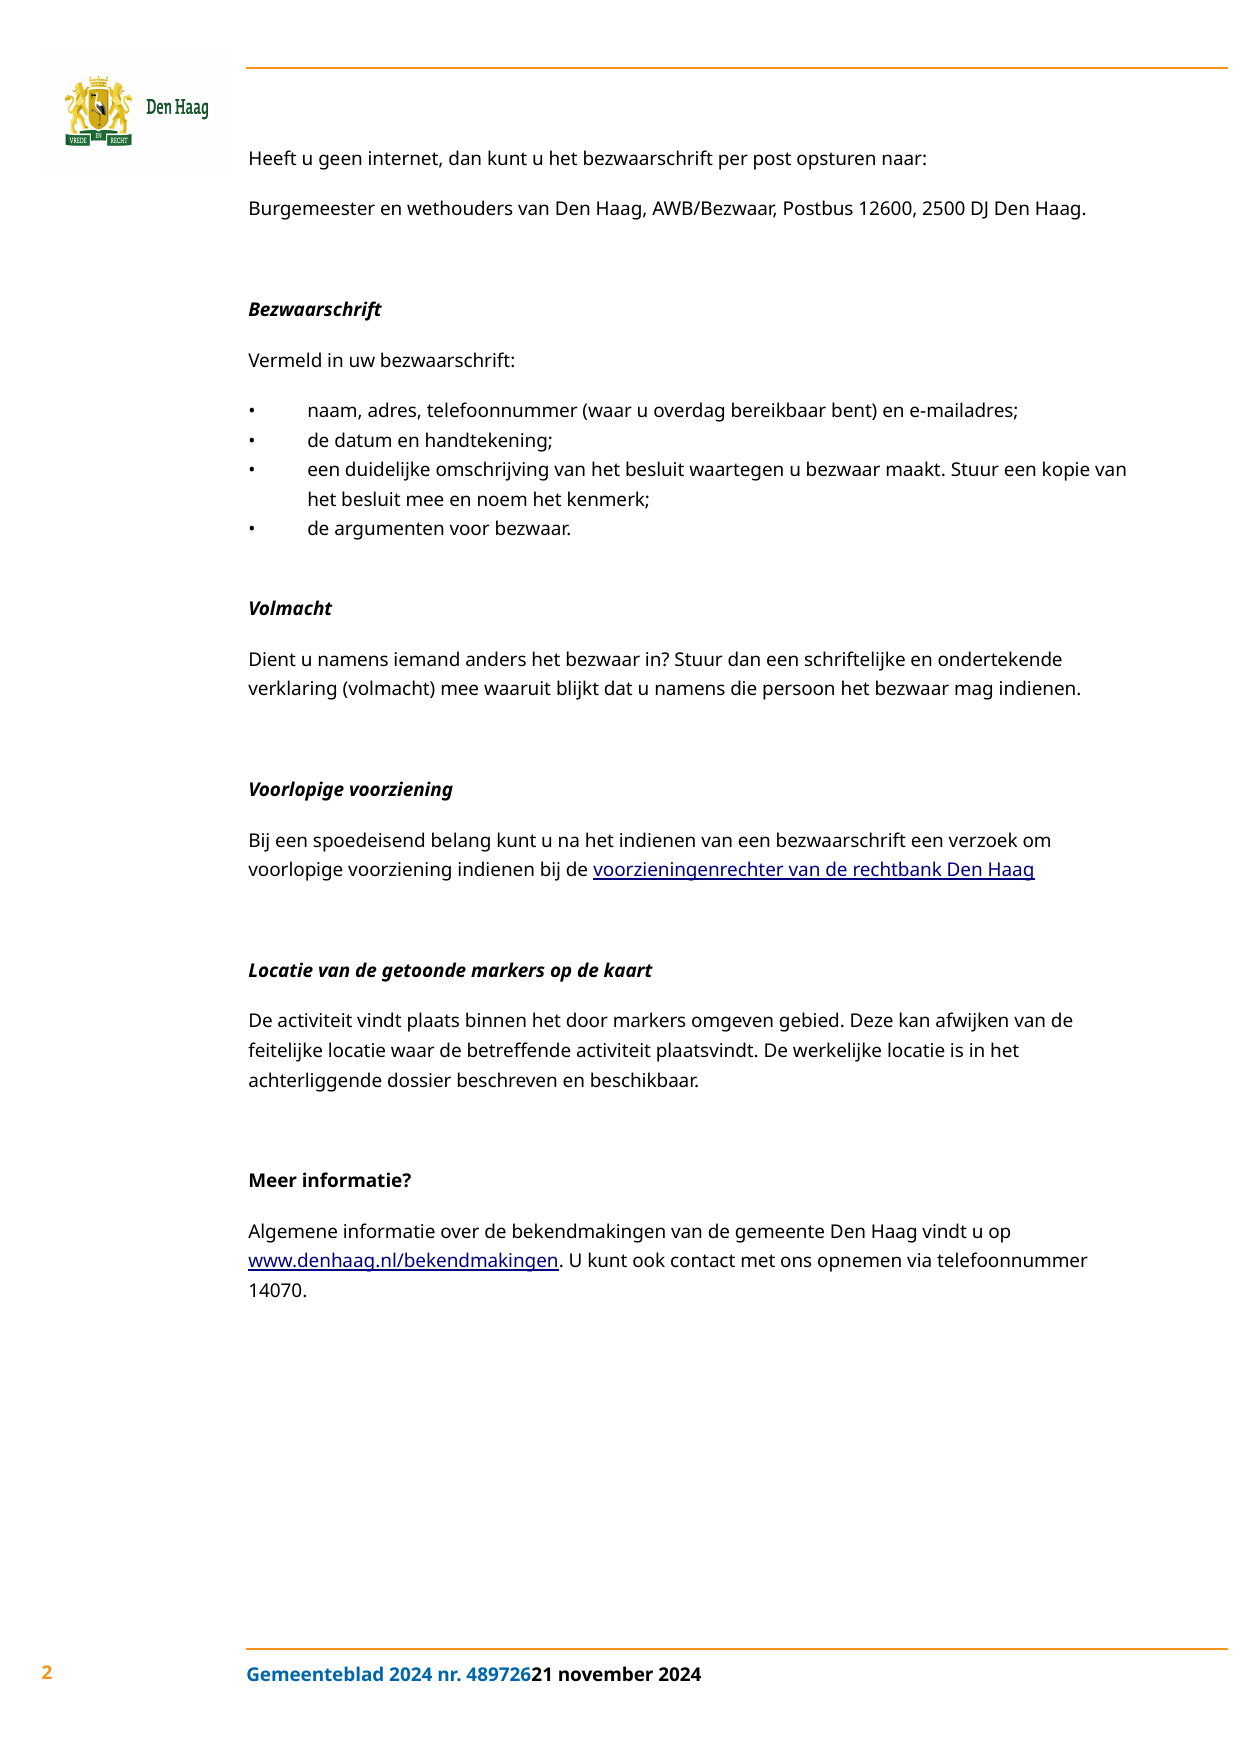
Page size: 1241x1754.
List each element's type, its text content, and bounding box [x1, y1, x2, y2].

text Heeft u geen internet, dan kunt u het bezwaarschrift per post opsturen naar: [248, 145, 1152, 171]
text Meer informatie? [248, 1168, 1152, 1193]
text Vermeld in uw bezwaarschrift: [248, 347, 1152, 373]
list een duidelijke omschrijving van het besluit waartegen u bezwaar maakt. Stuur een kopie van het besluit mee en noem het kenmerk; [248, 456, 1152, 512]
text Algemene informatie over de bekendmakingen van de gemeente Den Haag vindt u op www.denhaag.nl/bekendmakingen. U kunt ook contact met ons opnemen via telefoonnummer 14070. [248, 1218, 1152, 1303]
picture [41, 47, 231, 172]
list naam, adres, telefoonnummer (waar u overdag bereikbaar bent) en e-mailadres; [248, 397, 1152, 423]
text Volmacht [248, 596, 1152, 621]
text Bij een spoedeisend belang kunt u na het indienen van een bezwaarschrift een verzoek om voorlopige voorziening indienen bij de voorzieningenrechter van de rechtbank Den Haag [248, 827, 1152, 882]
text Bezwaarschrift [248, 296, 1152, 322]
text Voorlopige voorziening [248, 776, 1152, 802]
text Locatie van de getoonde markers op de kaart [248, 957, 1152, 983]
list de argumenten voor bezwaar. [248, 516, 1152, 541]
list de datum en handtekening; [248, 427, 1152, 453]
text Dient u namens iemand anders het bezwaar in? Stuur dan een schriftelijke en ondertekende verklaring (volmacht) mee waaruit blijkt dat u namens die persoon het bezwaar mag indienen. [248, 646, 1152, 701]
text De activiteit vindt plaats binnen het door markers omgeven gebied. Deze kan afwijken van de feitelijke locatie waar de betreffende activiteit plaatsvindt. De werkelijke locatie is in het achterliggende dossier beschreven en beschikbaar. [248, 1008, 1152, 1093]
text Burgemeester en wethouders van Den Haag, AWB/Bezwaar, Postbus 12600, 2500 DJ Den Haag. [248, 196, 1152, 221]
